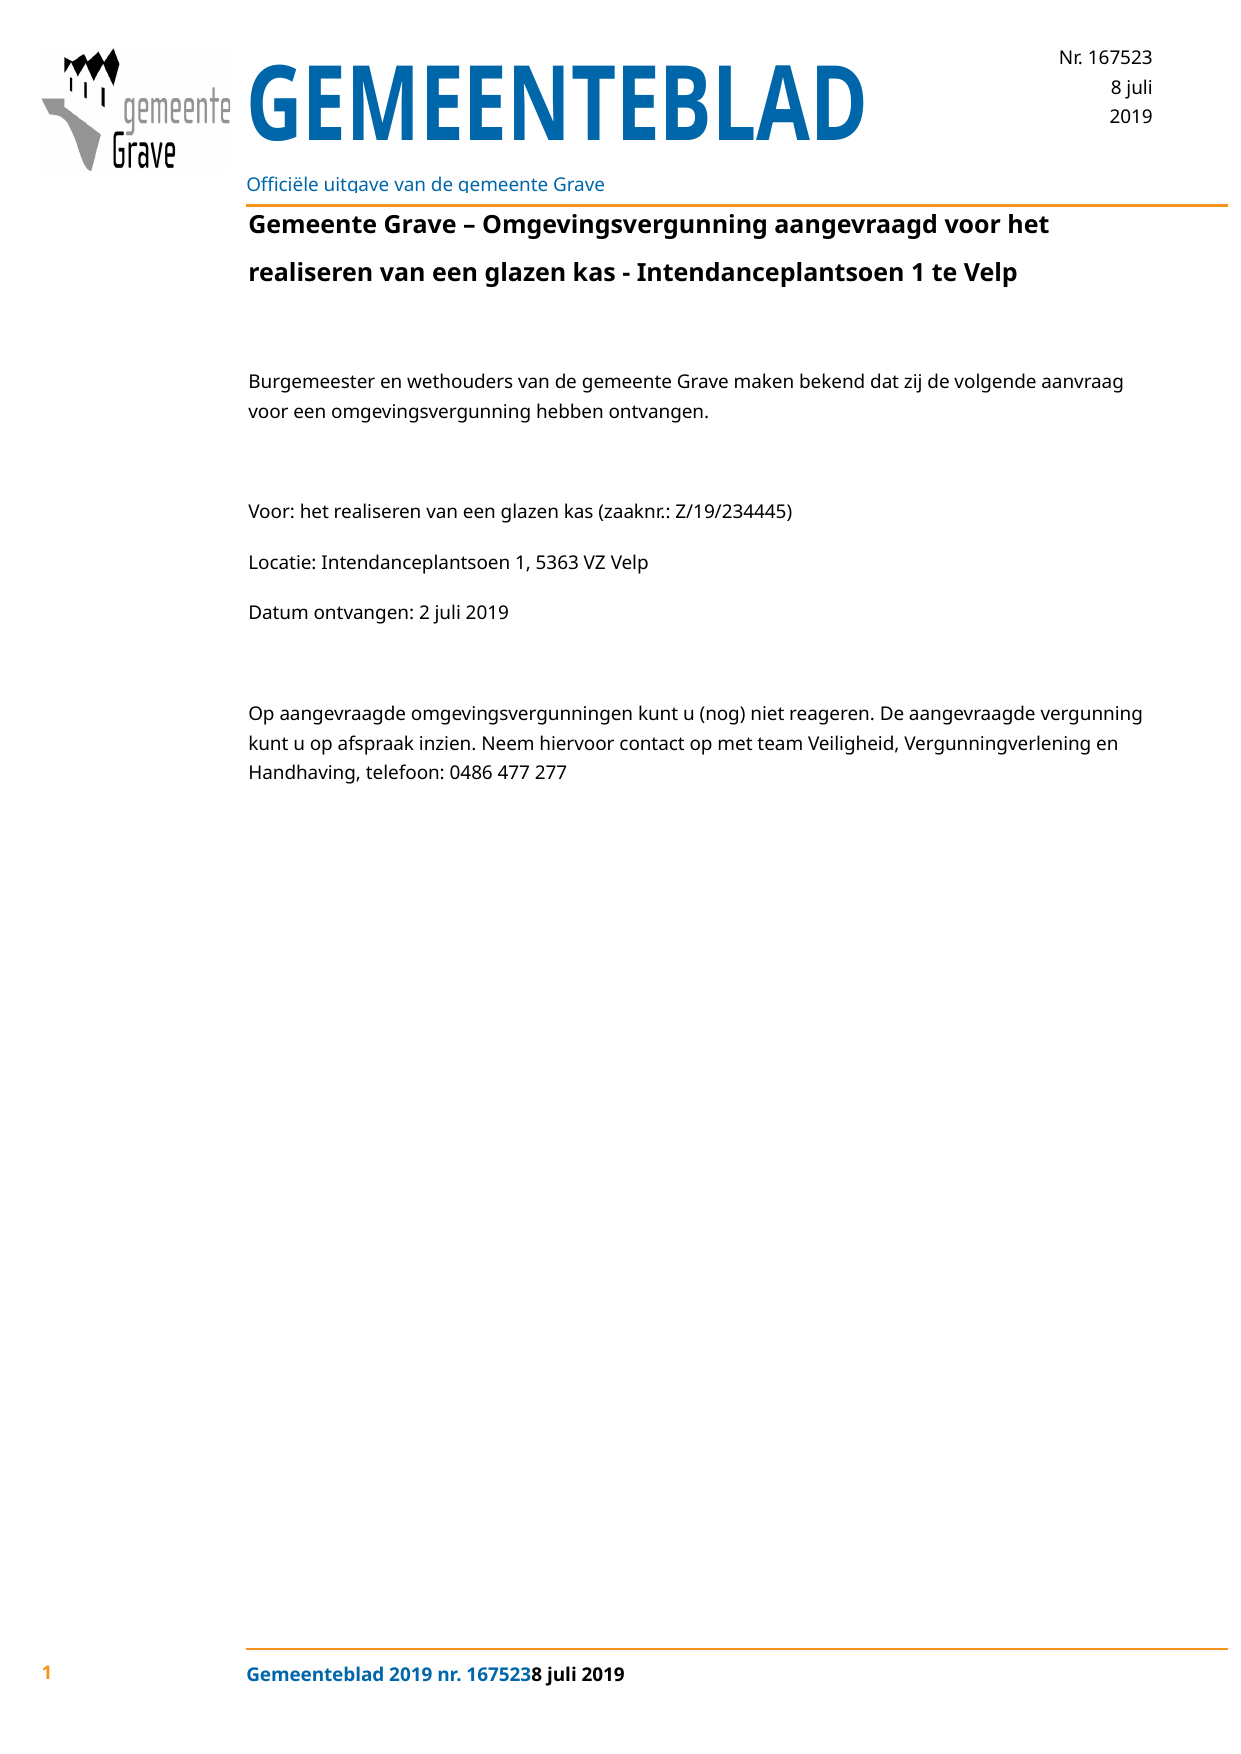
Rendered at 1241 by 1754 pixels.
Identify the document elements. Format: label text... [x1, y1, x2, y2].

text Voor: het realiseren van een glazen kas (zaaknr.: Z/19/234445) [248, 499, 1152, 524]
text Locatie: Intendanceplantsoen 1, 5363 VZ Velp [248, 549, 1152, 575]
text Gemeente Grave – Omgevingsvergunning aangevraagd voor het realiseren van een glazen kas - Intendanceplantsoen 1 te Velp [248, 207, 1152, 288]
picture [41, 47, 231, 172]
text Datum ontvangen: 2 juli 2019 [248, 599, 1152, 625]
text Burgemeester en wethouders van de gemeente Grave maken bekend dat zij de volgende aanvraag voor een omgevingsvergunning hebben ontvangen. [248, 368, 1152, 424]
text Op aangevraagde omgevingsvergunningen kunt u (nog) niet reageren. De aangevraagde vergunning kunt u op afspraak inzien. Neem hiervoor contact op met team Veiligheid, Vergunningverlening en Handhaving, telefoon: 0486 477 277 [248, 700, 1152, 785]
